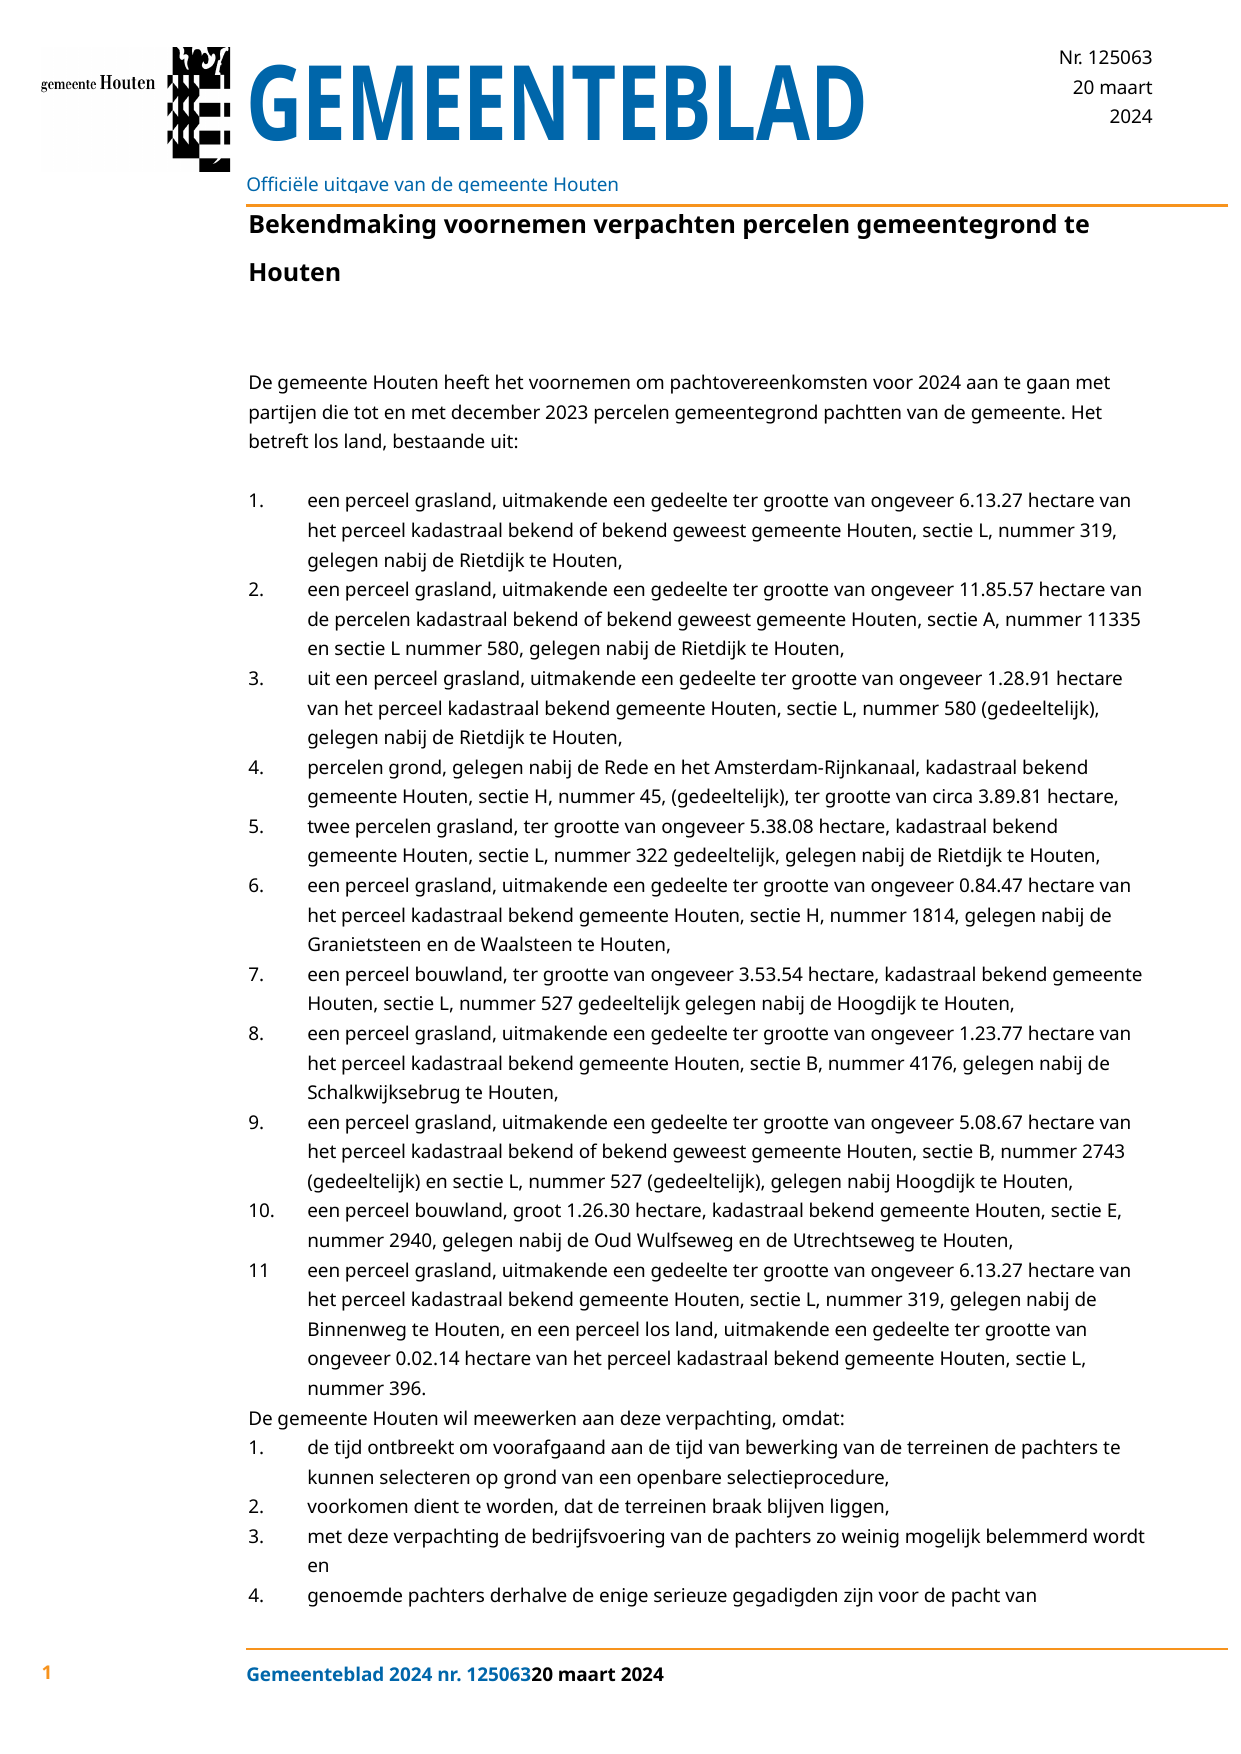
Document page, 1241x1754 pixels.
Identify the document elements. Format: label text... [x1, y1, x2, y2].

list voorkomen dient te worden, dat de terreinen braak blijven liggen, [248, 1493, 1152, 1519]
list uit een perceel grasland, uitmakende een gedeelte ter grootte van ongeveer 1.28.91 hectare van het perceel kadastraal bekend gemeente Houten, sectie L, nummer 580 (gedeeltelijk), gelegen nabij de Rietdijk te Houten, [248, 665, 1152, 750]
text Bekendmaking voornemen verpachten percelen gemeentegrond te Houten [248, 207, 1152, 288]
list een perceel grasland, uitmakende een gedeelte ter grootte van ongeveer 11.85.57 hectare van de percelen kadastraal bekend of bekend geweest gemeente Houten, sectie A, nummer 11335 en sectie L nummer 580, gelegen nabij de Rietdijk te Houten, [248, 576, 1152, 661]
list een perceel bouwland, ter grootte van ongeveer 3.53.54 hectare, kadastraal bekend gemeente Houten, sectie L, nummer 527 gedeeltelijk gelegen nabij de Hoogdijk te Houten, [248, 961, 1152, 1016]
text De gemeente Houten wil meewerken aan deze verpachting, omdat: [248, 1405, 1152, 1431]
list een perceel grasland, uitmakende een gedeelte ter grootte van ongeveer 1.23.77 hectare van het perceel kadastraal bekend gemeente Houten, sectie B, nummer 4176, gelegen nabij de Schalkwijksebrug te Houten, [248, 1020, 1152, 1105]
list genoemde pachters derhalve de enige serieuze gegadigden zijn voor de pacht van [248, 1582, 1152, 1608]
list een perceel grasland, uitmakende een gedeelte ter grootte van ongeveer 6.13.27 hectare van het perceel kadastraal bekend of bekend geweest gemeente Houten, sectie L, nummer 319, gelegen nabij de Rietdijk te Houten, [248, 488, 1152, 573]
list een perceel grasland, uitmakende een gedeelte ter grootte van ongeveer 0.84.47 hectare van het perceel kadastraal bekend gemeente Houten, sectie H, nummer 1814, gelegen nabij de Granietsteen en de Waalsteen te Houten, [248, 872, 1152, 957]
list een perceel bouwland, groot 1.26.30 hectare, kadastraal bekend gemeente Houten, sectie E, nummer 2940, gelegen nabij de Oud Wulfseweg en de Utrechtseweg te Houten, [248, 1198, 1152, 1253]
list een perceel grasland, uitmakende een gedeelte ter grootte van ongeveer 5.08.67 hectare van het perceel kadastraal bekend of bekend geweest gemeente Houten, sectie B, nummer 2743 (gedeeltelijk) en sectie L, nummer 527 (gedeeltelijk), gelegen nabij Hoogdijk te Houten, [248, 1109, 1152, 1194]
list een perceel grasland, uitmakende een gedeelte ter grootte van ongeveer 6.13.27 hectare van het perceel kadastraal bekend gemeente Houten, sectie L, nummer 319, gelegen nabij de Binnenweg te Houten, en een perceel los land, uitmakende een gedeelte ter grootte van ongeveer 0.02.14 hectare van het perceel kadastraal bekend gemeente Houten, sectie L, nummer 396. [248, 1257, 1152, 1401]
text De gemeente Houten heeft het voornemen om pachtovereenkomsten voor 2024 aan te gaan met partijen die tot en met december 2023 percelen gemeentegrond pachtten van de gemeente. Het betreft los land, bestaande uit: [248, 369, 1152, 454]
list met deze verpachting de bedrijfsvoering van de pachters zo weinig mogelijk belemmerd wordt en [248, 1523, 1152, 1578]
list percelen grond, gelegen nabij de Rede en het Amsterdam-Rijnkanaal, kadastraal bekend gemeente Houten, sectie H, nummer 45, (gedeeltelijk), ter grootte van circa 3.89.81 hectare, [248, 754, 1152, 809]
picture [41, 47, 231, 172]
list twee percelen grasland, ter grootte van ongeveer 5.38.08 hectare, kadastraal bekend gemeente Houten, sectie L, nummer 322 gedeeltelijk, gelegen nabij de Rietdijk te Houten, [248, 813, 1152, 868]
list de tijd ontbreekt om voorafgaand aan de tijd van bewerking van de terreinen de pachters te kunnen selecteren op grond van een openbare selectieprocedure, [248, 1434, 1152, 1490]
